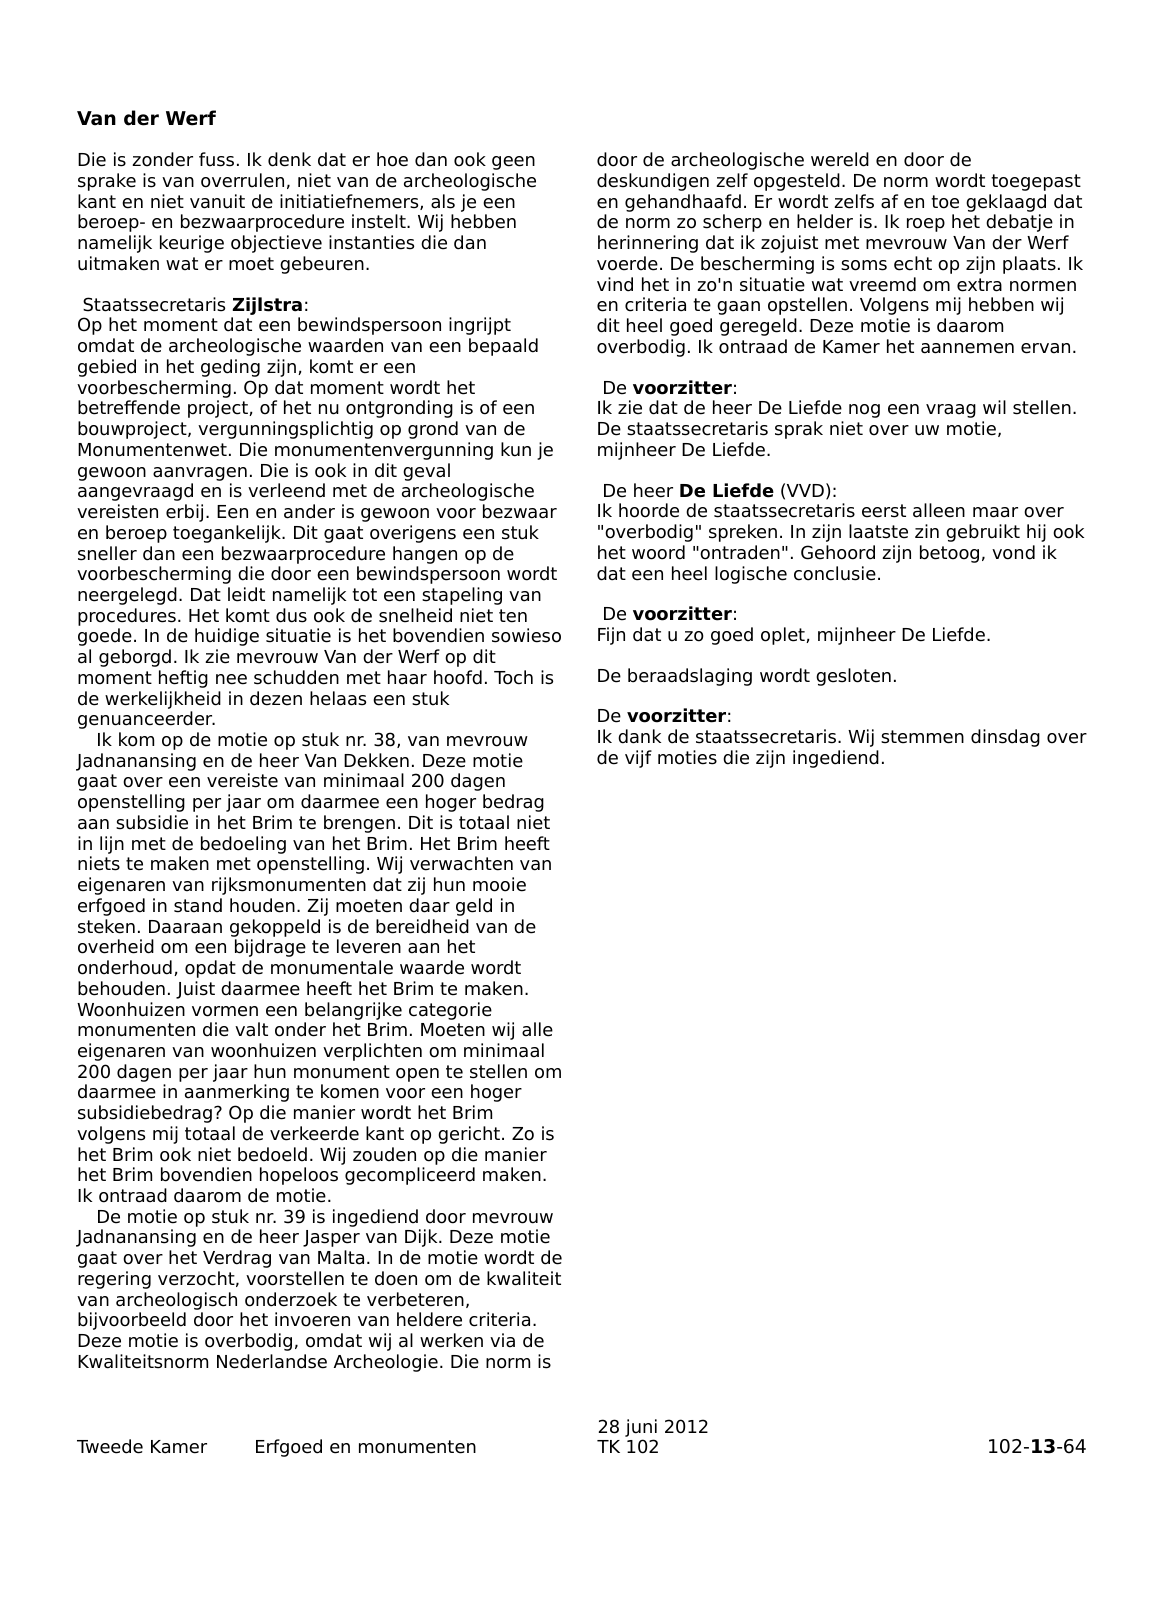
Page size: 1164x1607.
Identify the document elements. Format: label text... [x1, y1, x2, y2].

text Op het moment dat een bewindspersoon ingrijpt omdat de archeologische waarden van een bepaald gebied in het geding zijn, komt er een voorbescherming. Op dat moment wordt het betreffende project, of het nu ontgronding is of een bouwproject, vergunningsplichtig op grond van de Monumentenwet. Die monumentenvergunning kun je gewoon aanvragen. Die is ook in dit geval aangevraagd en is verleend met de archeologische vereisten erbij. Een en ander is gewoon voor bezwaar en beroep toegankelijk. Dit gaat overigens een stuk sneller dan een bezwaarprocedure hangen op de voorbescherming die door een bewindspersoon wordt neergelegd. Dat leidt namelijk tot een stapeling van procedures. Het komt dus ook de snelheid niet ten goede. In de huidige situatie is het bovendien sowieso al geborgd. Ik zie mevrouw Van der Werf op dit moment heftig nee schudden met haar hoofd. Toch is de werkelijkheid in dezen helaas een stuk genuanceerder. [77, 315, 567, 730]
text De beraadslaging wordt gesloten. [596, 666, 1087, 686]
text De heer De Liefde (VVD): [596, 480, 1087, 501]
text De voorzitter: [596, 604, 1087, 625]
text De motie op stuk nr. 39 is ingediend door mevrouw Jadnanansing en de heer Jasper van Dijk. Deze motie gaat over het Verdrag van Malta. In de motie wordt de regering verzocht, voorstellen te doen om de kwaliteit van archeologisch onderzoek te verbeteren, bijvoorbeeld door het invoeren van heldere criteria. Deze motie is overbodig, omdat wij al werken via de Kwaliteitsnorm Nederlandse Archeologie. Die norm is [77, 1207, 567, 1372]
text Ik hoorde de staatssecretaris eerst alleen maar over "overbodig" spreken. In zijn laatste zin gebruikt hij ook het woord "ontraden". Gehoord zijn betoog, vond ik dat een heel logische conclusie. [596, 501, 1087, 584]
text De voorzitter: [596, 377, 1087, 398]
text Staatssecretaris Zijlstra: [77, 294, 567, 315]
text Ik zie dat de heer De Liefde nog een vraag wil stellen. De staatssecretaris sprak niet over uw motie, mijnheer De Liefde. [596, 398, 1087, 460]
text door de archeologische wereld en door de deskundigen zelf opgesteld. De norm wordt toegepast en gehandhaafd. Er wordt zelfs af en toe geklaagd dat de norm zo scherp en helder is. Ik roep het debatje in herinnering dat ik zojuist met mevrouw Van der Werf voerde. De bescherming is soms echt op zijn plaats. Ik vind het in zo'n situatie wat vreemd om extra normen en criteria te gaan opstellen. Volgens mij hebben wij dit heel goed geregeld. Deze motie is daarom overbodig. Ik ontraad de Kamer het aannemen ervan. [596, 150, 1087, 357]
text Ik kom op de motie op stuk nr. 38, van mevrouw Jadnanansing en de heer Van Dekken. Deze motie gaat over een vereiste van minimaal 200 dagen openstelling per jaar om daarmee een hoger bedrag aan subsidie in het Brim te brengen. Dit is totaal niet in lijn met de bedoeling van het Brim. Het Brim heeft niets te maken met openstelling. Wij verwachten van eigenaren van rijksmonumenten dat zij hun mooie erfgoed in stand houden. Zij moeten daar geld in steken. Daaraan gekoppeld is de bereidheid van de overheid om een bijdrage te leveren aan het onderhoud, opdat de monumentale waarde wordt behouden. Juist daarmee heeft het Brim te maken. Woonhuizen vormen een belangrijke categorie monumenten die valt onder het Brim. Moeten wij alle eigenaren van woonhuizen verplichten om minimaal 200 dagen per jaar hun monument open te stellen om daarmee in aanmerking te komen voor een hoger subsidiebedrag? Op die manier wordt het Brim volgens mij totaal de verkeerde kant op gericht. Zo is het Brim ook niet bedoeld. Wij zouden op die manier het Brim bovendien hopeloos gecompliceerd maken. Ik ontraad daarom de motie. [77, 730, 567, 1207]
text De voorzitter: [596, 706, 1087, 727]
text Fijn dat u zo goed oplet, mijnheer De Liefde. [596, 625, 1087, 646]
text Ik dank de staatssecretaris. Wij stemmen dinsdag over de vijf moties die zijn ingediend. [596, 727, 1087, 768]
text Die is zonder fuss. Ik denk dat er hoe dan ook geen sprake is van overrulen, niet van de archeologische kant en niet vanuit de initiatiefnemers, als je een beroep- en bezwaarprocedure instelt. Wij hebben namelijk keurige objectieve instanties die dan uitmaken wat er moet gebeuren. [77, 150, 567, 274]
